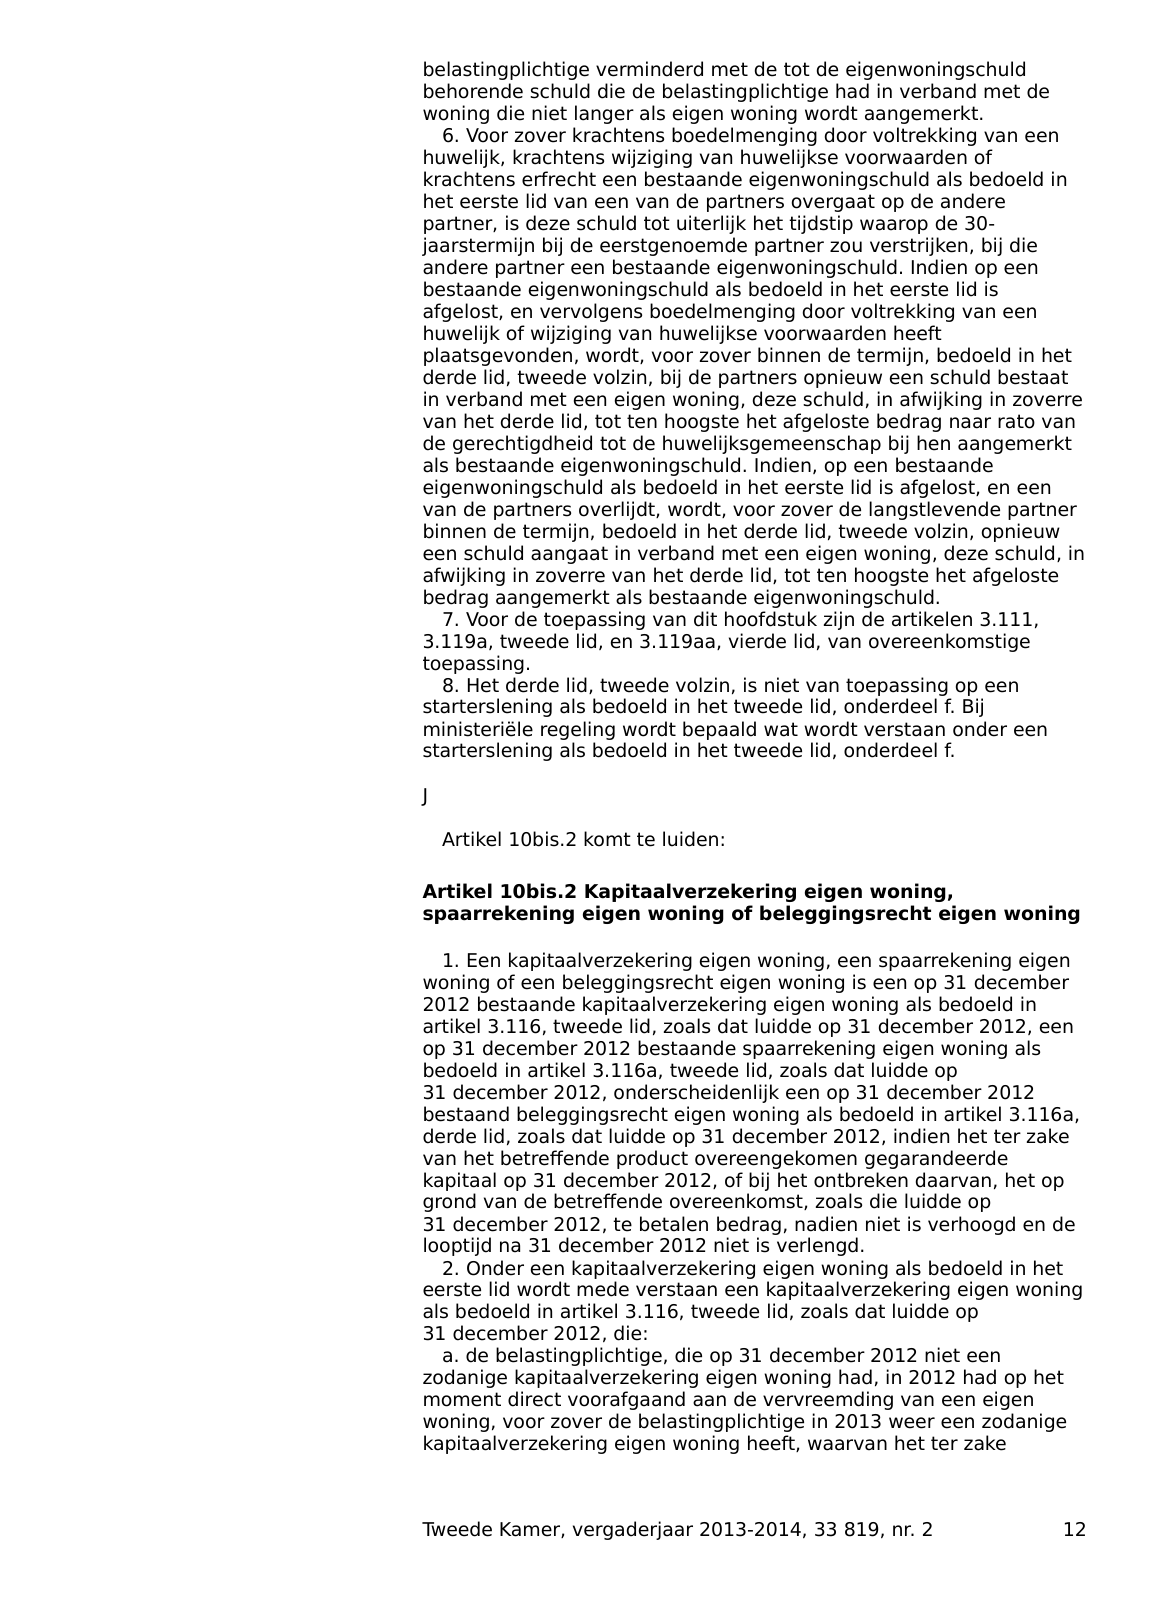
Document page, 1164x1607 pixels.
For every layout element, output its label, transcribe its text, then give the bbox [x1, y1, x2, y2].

text 8. Het derde lid, tweede volzin, is niet van toepassing op een starterslening als bedoeld in het tweede lid, onderdeel f. Bij ministeriële regeling wordt bepaald wat wordt verstaan onder een starterslening als bedoeld in het tweede lid, onderdeel f. [422, 674, 1087, 762]
text 2. Onder een kapitaalverzekering eigen woning als bedoeld in het eerste lid wordt mede verstaan een kapitaalverzekering eigen woning als bedoeld in artikel 3.116, tweede lid, zoals dat luidde op 31 december 2012, die: [422, 1257, 1087, 1345]
text 1. Een kapitaalverzekering eigen woning, een spaarrekening eigen woning of een beleggingsrecht eigen woning is een op 31 december 2012 bestaande kapitaalverzekering eigen woning als bedoeld in artikel 3.116, tweede lid, zoals dat luidde op 31 december 2012, een op 31 december 2012 bestaande spaarrekening eigen woning als bedoeld in artikel 3.116a, tweede lid, zoals dat luidde op 31 december 2012, onderscheidenlijk een op 31 december 2012 bestaand beleggingsrecht eigen woning als bedoeld in artikel 3.116a, derde lid, zoals dat luidde op 31 december 2012, indien het ter zake van het betreffende product overeengekomen gegarandeerde kapitaal op 31 december 2012, of bij het ontbreken daarvan, het op grond van de betreffende overeenkomst, zoals die luidde op 31 december 2012, te betalen bedrag, nadien niet is verhoogd en de looptijd na 31 december 2012 niet is verlengd. [422, 950, 1087, 1257]
text belastingplichtige verminderd met de tot de eigenwoningschuld behorende schuld die de belastingplichtige had in verband met de woning die niet langer als eigen woning wordt aangemerkt. [422, 59, 1087, 125]
text 7. Voor de toepassing van dit hoofdstuk zijn de artikelen 3.111, 3.119a, tweede lid, en 3.119aa, vierde lid, van overeenkomstige toepassing. [422, 608, 1087, 674]
subtitle Artikel 10bis.2 Kapitaalverzekering eigen woning, spaarrekening eigen woning of beleggingsrecht eigen woning [422, 881, 1087, 925]
text Artikel 10bis.2 komt te luiden: [422, 829, 1087, 851]
text J [422, 784, 1087, 807]
text 6. Voor zover krachtens boedelmenging door voltrekking van een huwelijk, krachtens wijziging van huwelijkse voorwaarden of krachtens erfrecht een bestaande eigenwoningschuld als bedoeld in het eerste lid van een van de partners overgaat op de andere partner, is deze schuld tot uiterlijk het tijdstip waarop de 30-jaarstermijn bij de eerstgenoemde partner zou verstrijken, bij die andere partner een bestaande eigenwoningschuld. Indien op een bestaande eigenwoningschuld als bedoeld in het eerste lid is afgelost, en vervolgens boedelmenging door voltrekking van een huwelijk of wijziging van huwelijkse voorwaarden heeft plaatsgevonden, wordt, voor zover binnen de termijn, bedoeld in het derde lid, tweede volzin, bij de partners opnieuw een schuld bestaat in verband met een eigen woning, deze schuld, in afwijking in zoverre van het derde lid, tot ten hoogste het afgeloste bedrag naar rato van de gerechtigdheid tot de huwelijksgemeenschap bij hen aangemerkt als bestaande eigenwoningschuld. Indien, op een bestaande eigenwoningschuld als bedoeld in het eerste lid is afgelost, en een van de partners overlijdt, wordt, voor zover de langstlevende partner binnen de termijn, bedoeld in het derde lid, tweede volzin, opnieuw een schuld aangaat in verband met een eigen woning, deze schuld, in afwijking in zoverre van het derde lid, tot ten hoogste het afgeloste bedrag aangemerkt als bestaande eigenwoningschuld. [422, 125, 1087, 608]
text a. de belastingplichtige, die op 31 december 2012 niet een zodanige kapitaalverzekering eigen woning had, in 2012 had op het moment direct voorafgaand aan de vervreemding van een eigen woning, voor zover de belastingplichtige in 2013 weer een zodanige kapitaalverzekering eigen woning heeft, waarvan het ter zake [422, 1345, 1087, 1455]
